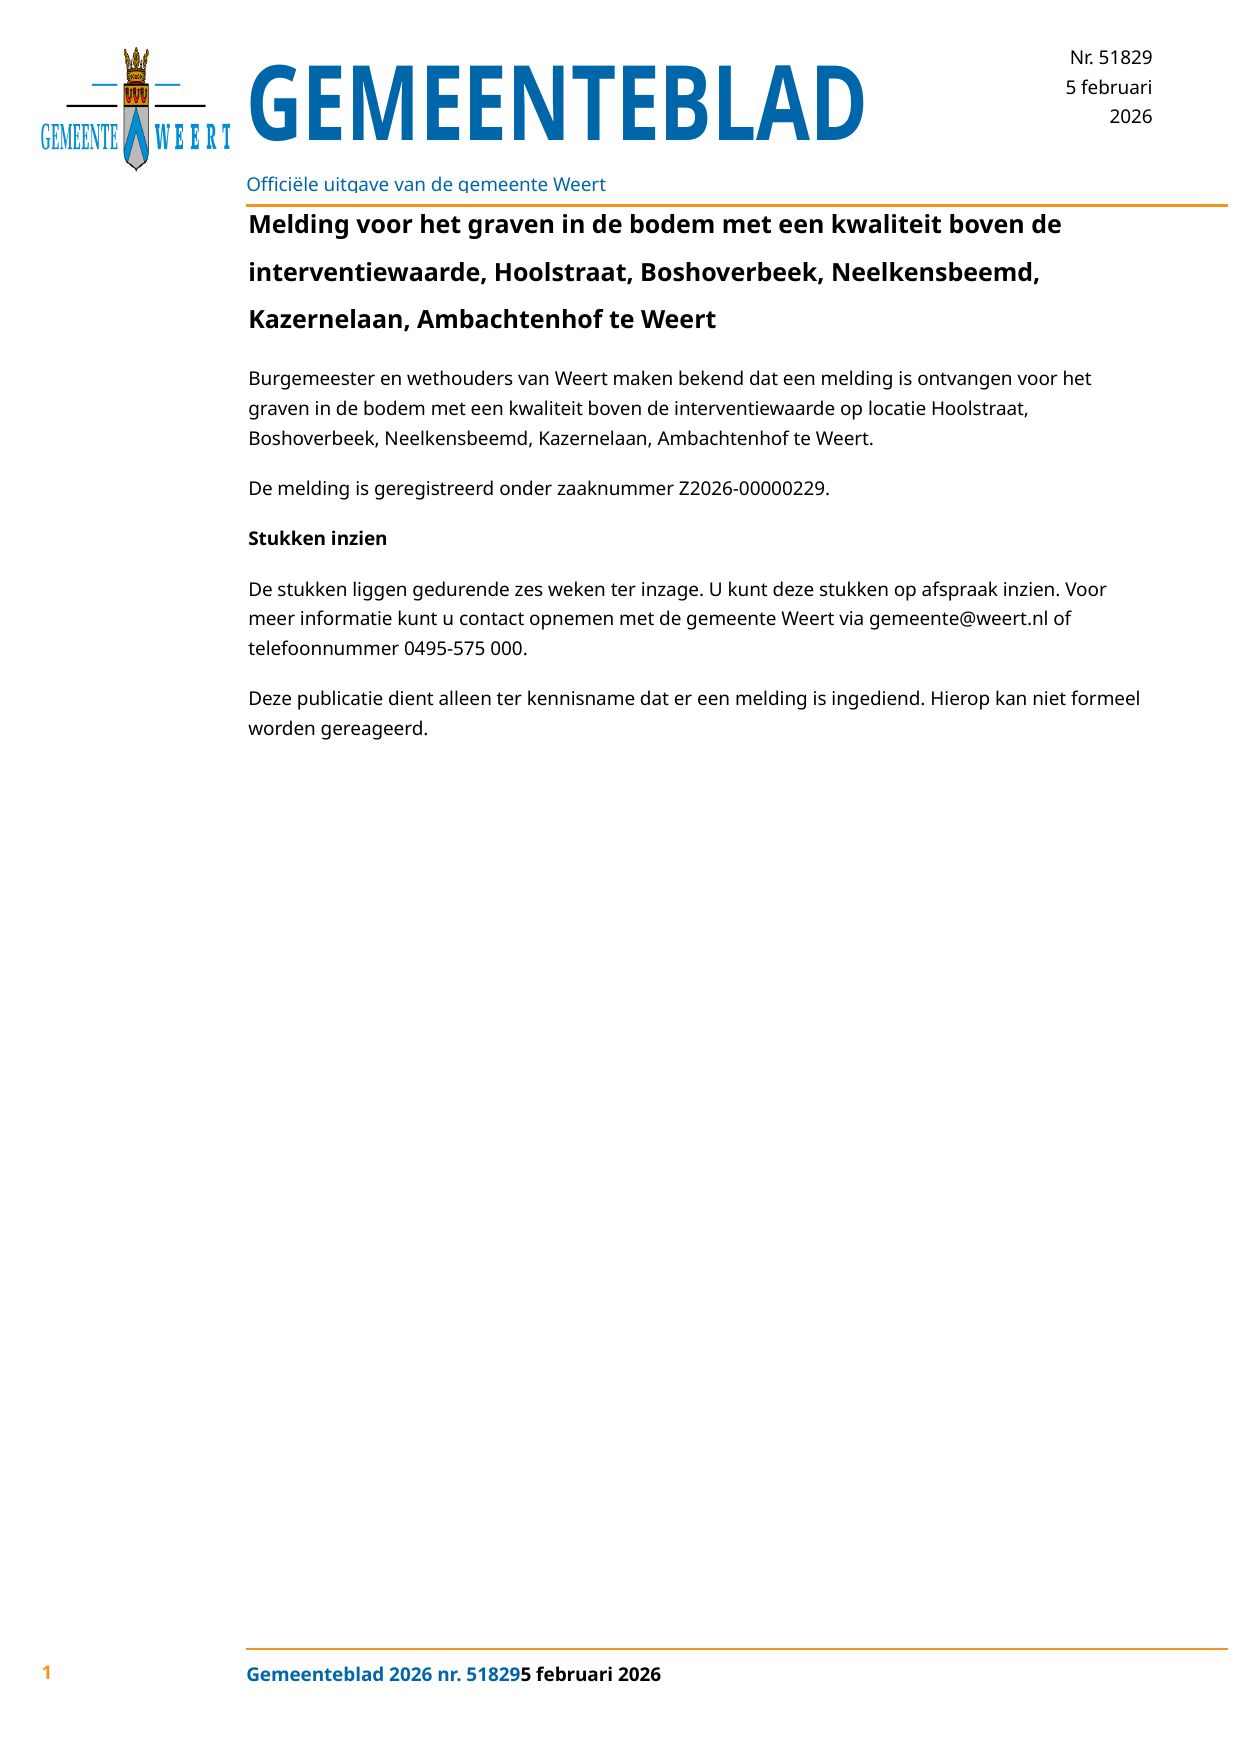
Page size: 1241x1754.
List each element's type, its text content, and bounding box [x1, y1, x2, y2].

text De stukken liggen gedurende zes weken ter inzage. U kunt deze stukken op afspraak inzien. Voor meer informatie kunt u contact opnemen met de gemeente Weert via gemeente@weert.nl of telefoonnummer 0495-575 000. [248, 576, 1152, 661]
picture [41, 47, 231, 172]
text De melding is geregistreerd onder zaaknummer Z2026-00000229. [248, 475, 1152, 501]
text Melding voor het graven in de bodem met een kwaliteit boven de interventiewaarde, Hoolstraat, Boshoverbeek, Neelkensbeemd, Kazernelaan, Ambachtenhof te Weert [248, 207, 1152, 336]
text Deze publicatie dient alleen ter kennisname dat er een melding is ingediend. Hierop kan niet formeel worden gereageerd. [248, 686, 1152, 741]
text Burgemeester en wethouders van Weert maken bekend dat een melding is ontvangen voor het graven in de bodem met een kwaliteit boven de interventiewaarde op locatie Hoolstraat, Boshoverbeek, Neelkensbeemd, Kazernelaan, Ambachtenhof te Weert. [248, 366, 1152, 450]
text Stukken inzien [248, 526, 1152, 551]
